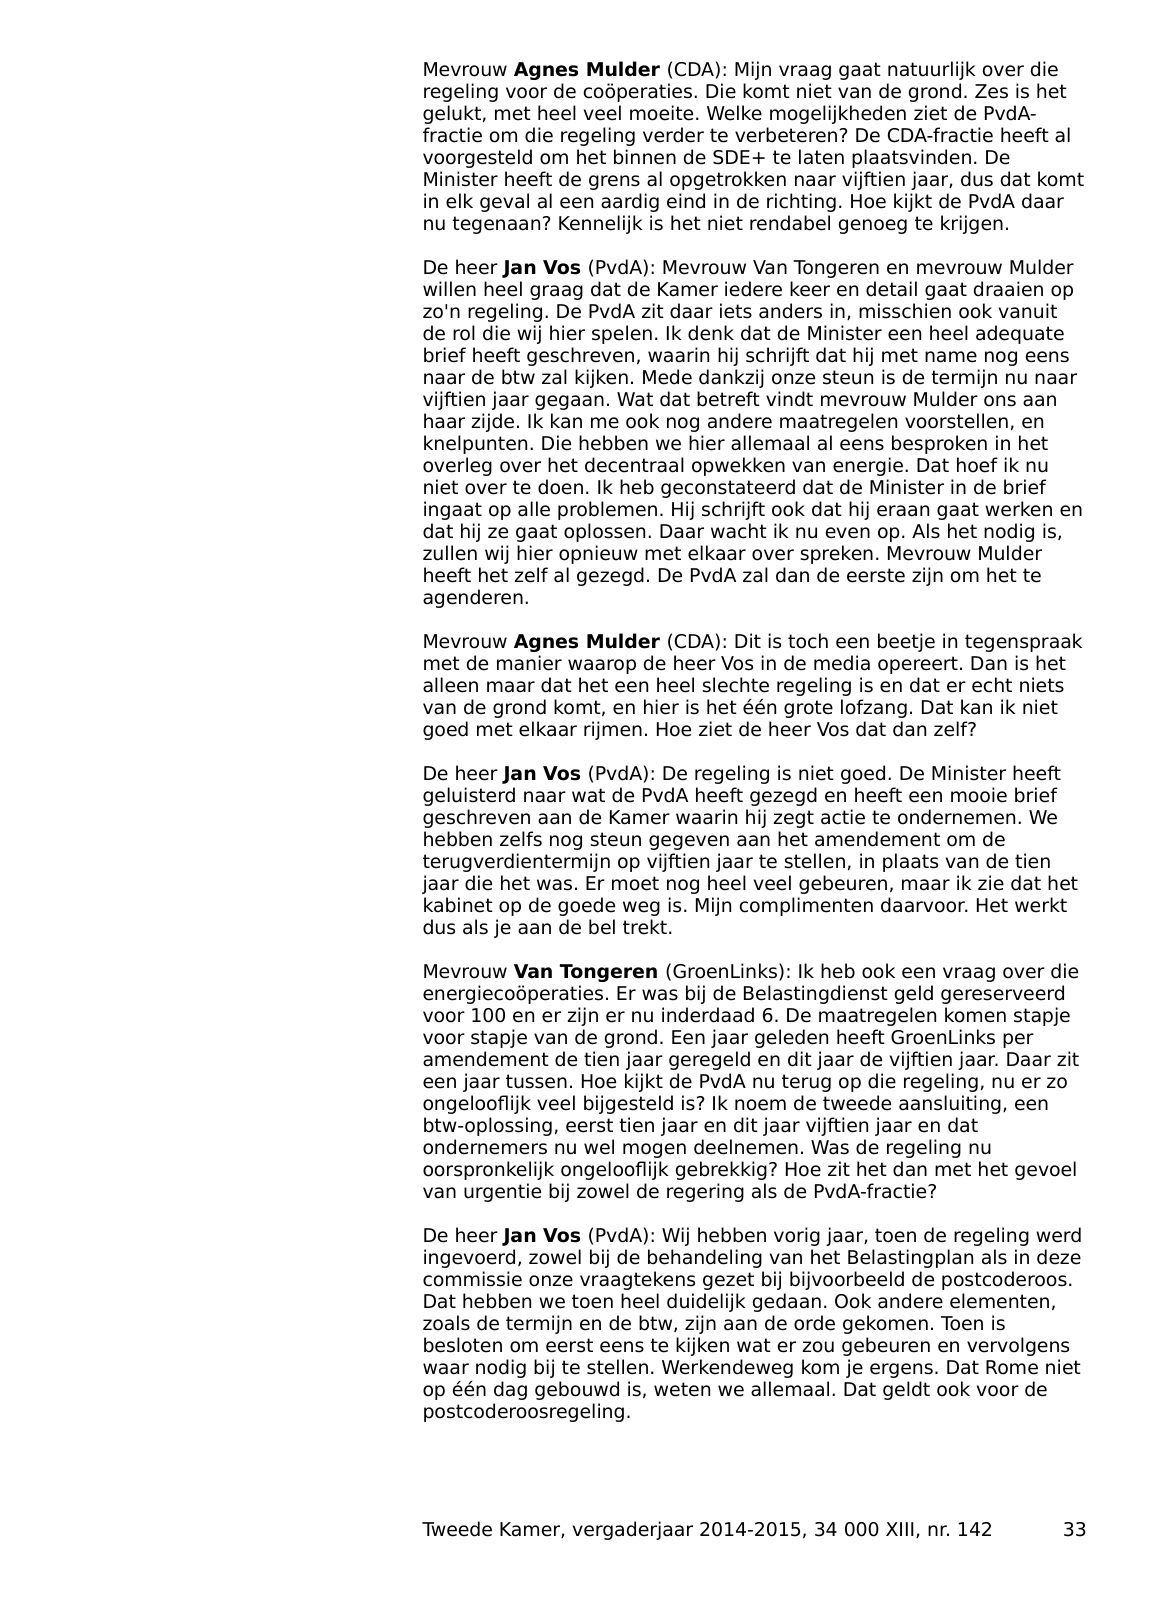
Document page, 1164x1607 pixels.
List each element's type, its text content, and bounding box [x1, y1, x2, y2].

text De heer Jan Vos (PvdA): Mevrouw Van Tongeren en mevrouw Mulder willen heel graag dat de Kamer iedere keer en detail gaat draaien op zo'n regeling. De PvdA zit daar iets anders in, misschien ook vanuit de rol die wij hier spelen. Ik denk dat de Minister een heel adequate brief heeft geschreven, waarin hij schrijft dat hij met name nog eens naar de btw zal kijken. Mede dankzij onze steun is de termijn nu naar vijftien jaar gegaan. Wat dat betreft vindt mevrouw Mulder ons aan haar zijde. Ik kan me ook nog andere maatregelen voorstellen, en knelpunten. Die hebben we hier allemaal al eens besproken in het overleg over het decentraal opwekken van energie. Dat hoef ik nu niet over te doen. Ik heb geconstateerd dat de Minister in de brief ingaat op alle problemen. Hij schrijft ook dat hij eraan gaat werken en dat hij ze gaat oplossen. Daar wacht ik nu even op. Als het nodig is, zullen wij hier opnieuw met elkaar over spreken. Mevrouw Mulder heeft het zelf al gezegd. De PvdA zal dan de eerste zijn om het te agenderen. [422, 257, 1087, 609]
text Mevrouw Agnes Mulder (CDA): Mijn vraag gaat natuurlijk over die regeling voor de coöperaties. Die komt niet van de grond. Zes is het gelukt, met heel veel moeite. Welke mogelijkheden ziet de PvdA-fractie om die regeling verder te verbeteren? De CDA-fractie heeft al voorgesteld om het binnen de SDE+ te laten plaatsvinden. De Minister heeft de grens al opgetrokken naar vijftien jaar, dus dat komt in elk geval al een aardig eind in de richting. Hoe kijkt de PvdA daar nu tegenaan? Kennelijk is het niet rendabel genoeg te krijgen. [422, 59, 1087, 235]
text Mevrouw Agnes Mulder (CDA): Dit is toch een beetje in tegenspraak met de manier waarop de heer Vos in de media opereert. Dan is het alleen maar dat het een heel slechte regeling is en dat er echt niets van de grond komt, en hier is het één grote lofzang. Dat kan ik niet goed met elkaar rijmen. Hoe ziet de heer Vos dat dan zelf? [422, 631, 1087, 741]
text De heer Jan Vos (PvdA): Wij hebben vorig jaar, toen de regeling werd ingevoerd, zowel bij de behandeling van het Belastingplan als in deze commissie onze vraagtekens gezet bij bijvoorbeeld de postcoderoos. Dat hebben we toen heel duidelijk gedaan. Ook andere elementen, zoals de termijn en de btw, zijn aan de orde gekomen. Toen is besloten om eerst eens te kijken wat er zou gebeuren en vervolgens waar nodig bij te stellen. Werkendeweg kom je ergens. Dat Rome niet op één dag gebouwd is, weten we allemaal. Dat geldt ook voor de postcoderoosregeling. [422, 1225, 1087, 1423]
text De heer Jan Vos (PvdA): De regeling is niet goed. De Minister heeft geluisterd naar wat de PvdA heeft gezegd en heeft een mooie brief geschreven aan de Kamer waarin hij zegt actie te ondernemen. We hebben zelfs nog steun gegeven aan het amendement om de terugverdientermijn op vijftien jaar te stellen, in plaats van de tien jaar die het was. Er moet nog heel veel gebeuren, maar ik zie dat het kabinet op de goede weg is. Mijn complimenten daarvoor. Het werkt dus als je aan de bel trekt. [422, 763, 1087, 939]
text Mevrouw Van Tongeren (GroenLinks): Ik heb ook een vraag over die energiecoöperaties. Er was bij de Belastingdienst geld gereserveerd voor 100 en er zijn er nu inderdaad 6. De maatregelen komen stapje voor stapje van de grond. Een jaar geleden heeft GroenLinks per amendement de tien jaar geregeld en dit jaar de vijftien jaar. Daar zit een jaar tussen. Hoe kijkt de PvdA nu terug op die regeling, nu er zo ongelooflijk veel bijgesteld is? Ik noem de tweede aansluiting, een btw-oplossing, eerst tien jaar en dit jaar vijftien jaar en dat ondernemers nu wel mogen deelnemen. Was de regeling nu oorspronkelijk ongelooflijk gebrekkig? Hoe zit het dan met het gevoel van urgentie bij zowel de regering als de PvdA-fractie? [422, 961, 1087, 1203]
